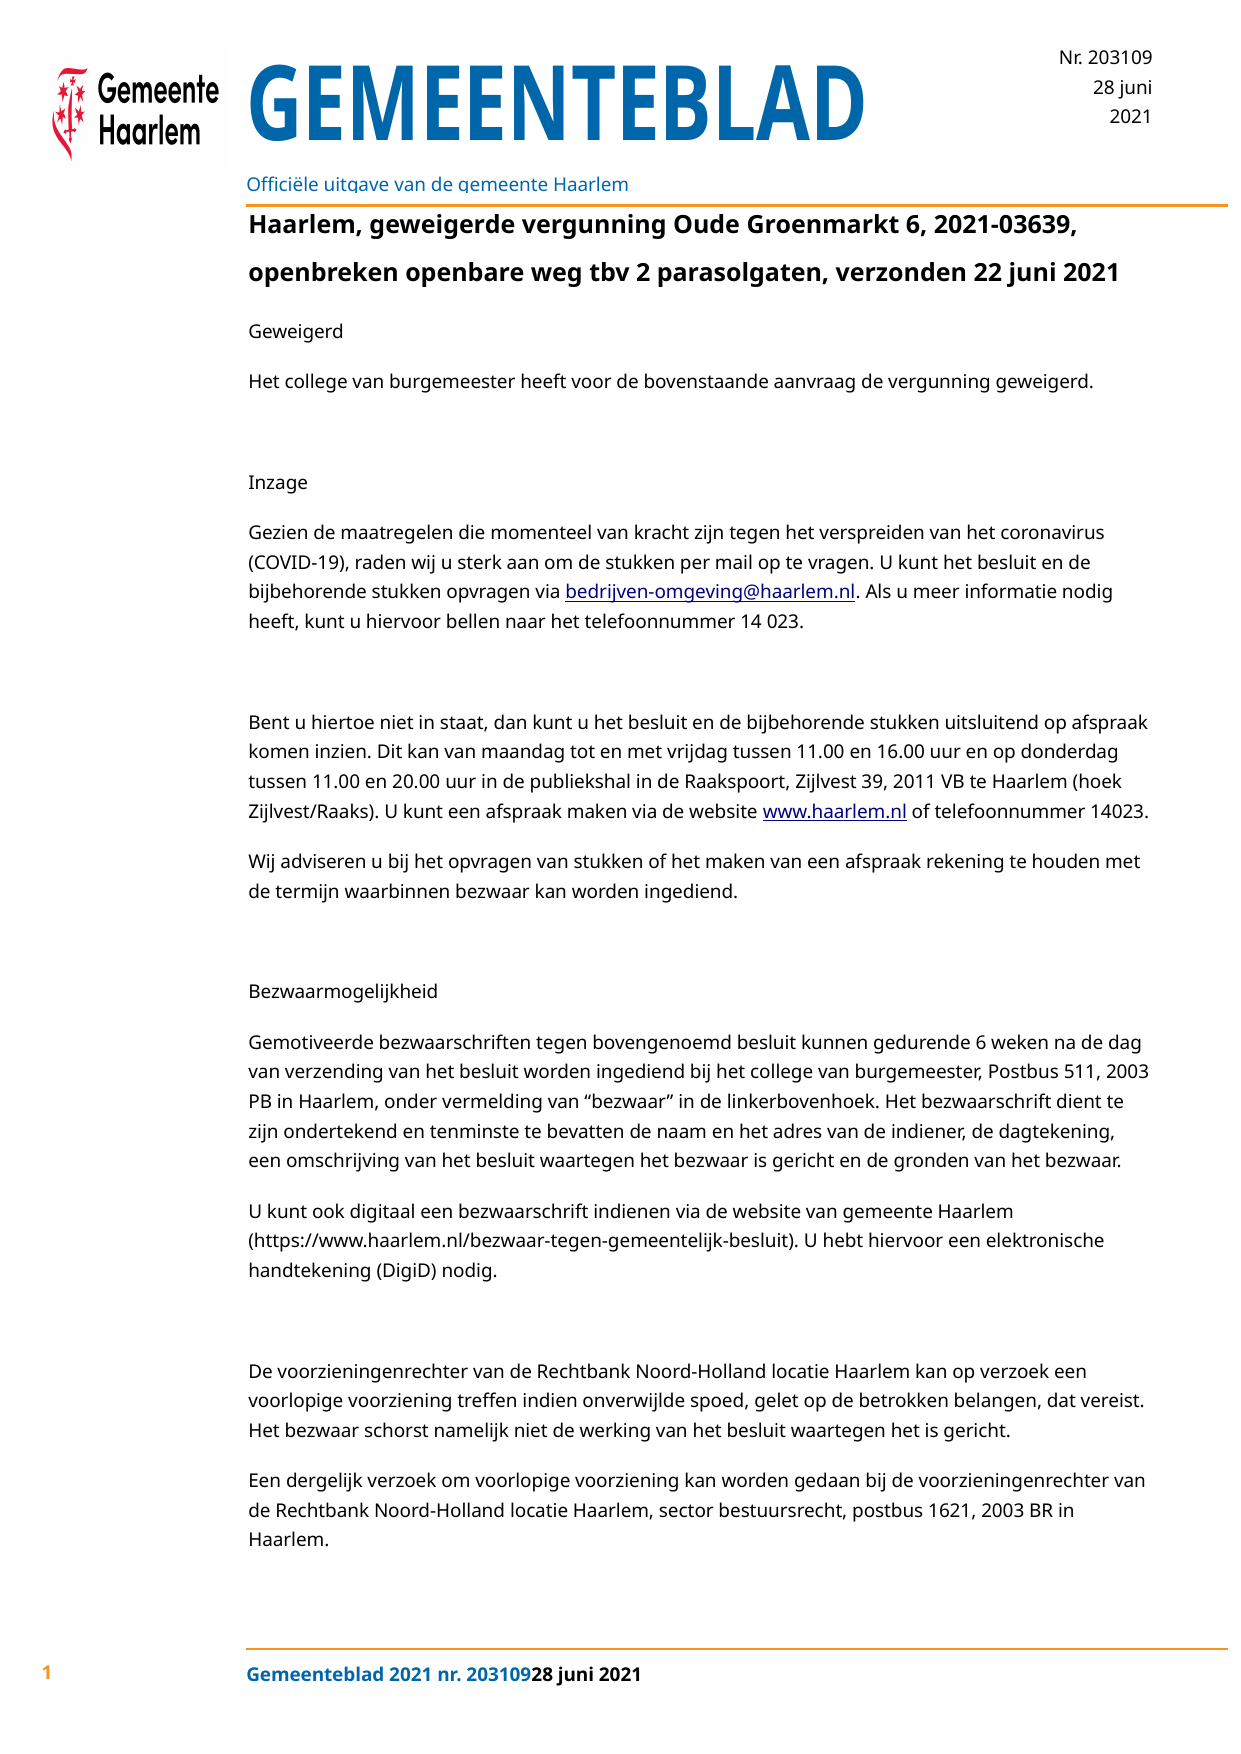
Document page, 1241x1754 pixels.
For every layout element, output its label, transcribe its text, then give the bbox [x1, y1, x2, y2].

text De voorzieningenrechter van de Rechtbank Noord-Holland locatie Haarlem kan op verzoek een voorlopige voorziening treffen indien onverwijlde spoed, gelet op de betrokken belangen, dat vereist. Het bezwaar schorst namelijk niet de werking van het besluit waartegen het is gericht. [248, 1358, 1152, 1443]
text Bezwaarmogelijkheid [248, 979, 1152, 1004]
picture [41, 47, 231, 172]
text Bent u hiertoe niet in staat, dan kunt u het besluit en de bijbehorende stukken uitsluitend op afspraak komen inzien. Dit kan van maandag tot en met vrijdag tussen 11.00 en 16.00 uur en op donderdag tussen 11.00 en 20.00 uur in de publiekshal in de Raakspoort, Zijlvest 39, 2011 VB te Haarlem (hoek Zijlvest/Raaks). U kunt een afspraak maken via de website www.haarlem.nl of telefoonnummer 14023. [248, 709, 1152, 824]
text U kunt ook digitaal een bezwaarschrift indienen via de website van gemeente Haarlem (https://www.haarlem.nl/bezwaar-tegen-gemeentelijk-besluit). U hebt hiervoor een elektronische handtekening (DigiD) nodig. [248, 1198, 1152, 1283]
text Wij adviseren u bij het opvragen van stukken of het maken van een afspraak rekening te houden met de termijn waarbinnen bezwaar kan worden ingediend. [248, 848, 1152, 904]
text Haarlem, geweigerde vergunning Oude Groenmarkt 6, 2021-03639, openbreken openbare weg tbv 2 parasolgaten, verzonden 22 juni 2021 [248, 207, 1152, 288]
text Gemotiveerde bezwaarschriften tegen bovengenoemd besluit kunnen gedurende 6 weken na de dag van verzending van het besluit worden ingediend bij het college van burgemeester, Postbus 511, 2003 PB in Haarlem, onder vermelding van “bezwaar” in de linkerbovenhoek. Het bezwaarschrift dient te zijn ondertekend en tenminste te bevatten de naam en het adres van de indiener, de dagtekening, een omschrijving van het besluit waartegen het bezwaar is gericht en de gronden van het bezwaar. [248, 1029, 1152, 1173]
text Een dergelijk verzoek om voorlopige voorziening kan worden gedaan bij de voorzieningenrechter van de Rechtbank Noord-Holland locatie Haarlem, sector bestuursrecht, postbus 1621, 2003 BR in Haarlem. [248, 1467, 1152, 1552]
text Inzage [248, 469, 1152, 495]
text Geweigerd [248, 318, 1152, 344]
text Gezien de maatregelen die momenteel van kracht zijn tegen het verspreiden van het coronavirus (COVID-19), raden wij u sterk aan om de stukken per mail op te vragen. U kunt het besluit en de bijbehorende stukken opvragen via bedrijven-omgeving@haarlem.nl. Als u meer informatie nodig heeft, kunt u hiervoor bellen naar het telefoonnummer 14 023. [248, 519, 1152, 634]
text Het college van burgemeester heeft voor de bovenstaande aanvraag de vergunning geweigerd. [248, 368, 1152, 394]
